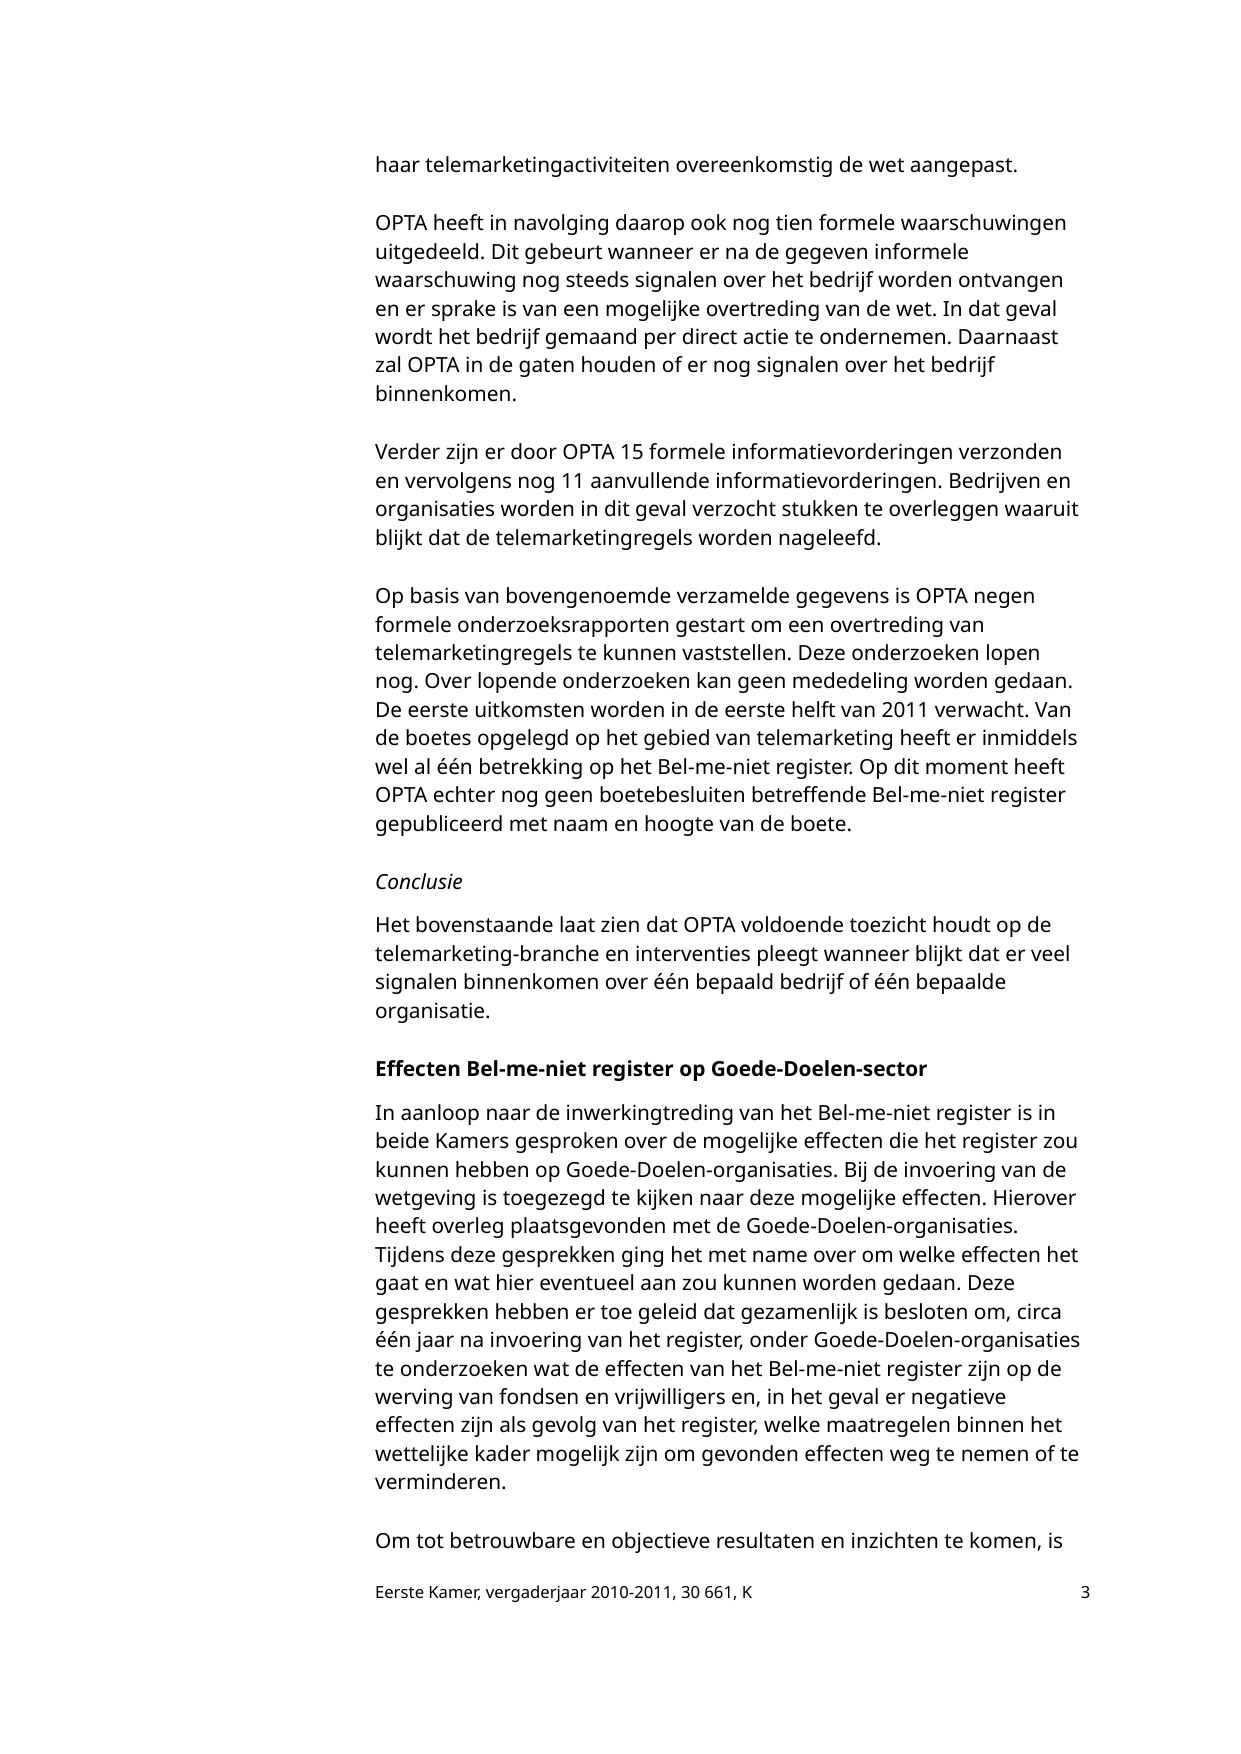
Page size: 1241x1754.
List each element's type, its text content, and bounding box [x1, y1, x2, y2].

text Het bovenstaande laat zien dat OPTA voldoende toezicht houdt op de telemarketing-branche en interventies pleegt wanneer blijkt dat er veel signalen binnenkomen over één bepaald bedrijf of één bepaalde organisatie. [375, 911, 1090, 1024]
text Op basis van bovengenoemde verzamelde gegevens is OPTA negen formele onderzoeksrapporten gestart om een overtreding van telemarketingregels te kunnen vaststellen. Deze onderzoeken lopen nog. Over lopende onderzoeken kan geen mededeling worden gedaan. De eerste uitkomsten worden in de eerste helft van 2011 verwacht. Van de boetes opgelegd op het gebied van telemarketing heeft er inmiddels wel al één betrekking op het Bel-me-niet register. Op dit moment heeft OPTA echter nog geen boetebesluiten betreffende Bel-me-niet register gepubliceerd met naam en hoogte van de boete. [375, 581, 1090, 837]
text Conclusie [375, 867, 1090, 896]
text haar telemarketingactiviteiten overeenkomstig de wet aangepast. [375, 150, 1090, 178]
text OPTA heeft in navolging daarop ook nog tien formele waarschuwingen uitgedeeld. Dit gebeurt wanneer er na de gegeven informele waarschuwing nog steeds signalen over het bedrijf worden ontvangen en er sprake is van een mogelijke overtreding van de wet. In dat geval wordt het bedrijf gemaand per direct actie te ondernemen. Daarnaast zal OPTA in de gaten houden of er nog signalen over het bedrijf binnenkomen. [375, 208, 1090, 407]
text Effecten Bel-me-niet register op Goede-Doelen-sector [375, 1054, 1090, 1083]
text Verder zijn er door OPTA 15 formele informatievorderingen verzonden en vervolgens nog 11 aanvullende informatievorderingen. Bedrijven en organisaties worden in dit geval verzocht stukken te overleggen waaruit blijkt dat de telemarketingregels worden nageleefd. [375, 437, 1090, 551]
text In aanloop naar de inwerkingtreding van het Bel-me-niet register is in beide Kamers gesproken over de mogelijke effecten die het register zou kunnen hebben op Goede-Doelen-organisaties. Bij de invoering van de wetgeving is toegezegd te kijken naar deze mogelijke effecten. Hierover heeft overleg plaatsgevonden met de Goede-Doelen-organisaties. Tijdens deze gesprekken ging het met name over om welke effecten het gaat en wat hier eventueel aan zou kunnen worden gedaan. Deze gesprekken hebben er toe geleid dat gezamenlijk is besloten om, circa één jaar na invoering van het register, onder Goede-Doelen-organisaties te onderzoeken wat de effecten van het Bel-me-niet register zijn op de werving van fondsen en vrijwilligers en, in het geval er negatieve effecten zijn als gevolg van het register, welke maatregelen binnen het wettelijke kader mogelijk zijn om gevonden effecten weg te nemen of te verminderen. [375, 1098, 1090, 1496]
text Om tot betrouwbare en objectieve resultaten en inzichten te komen, is [375, 1526, 1090, 1554]
